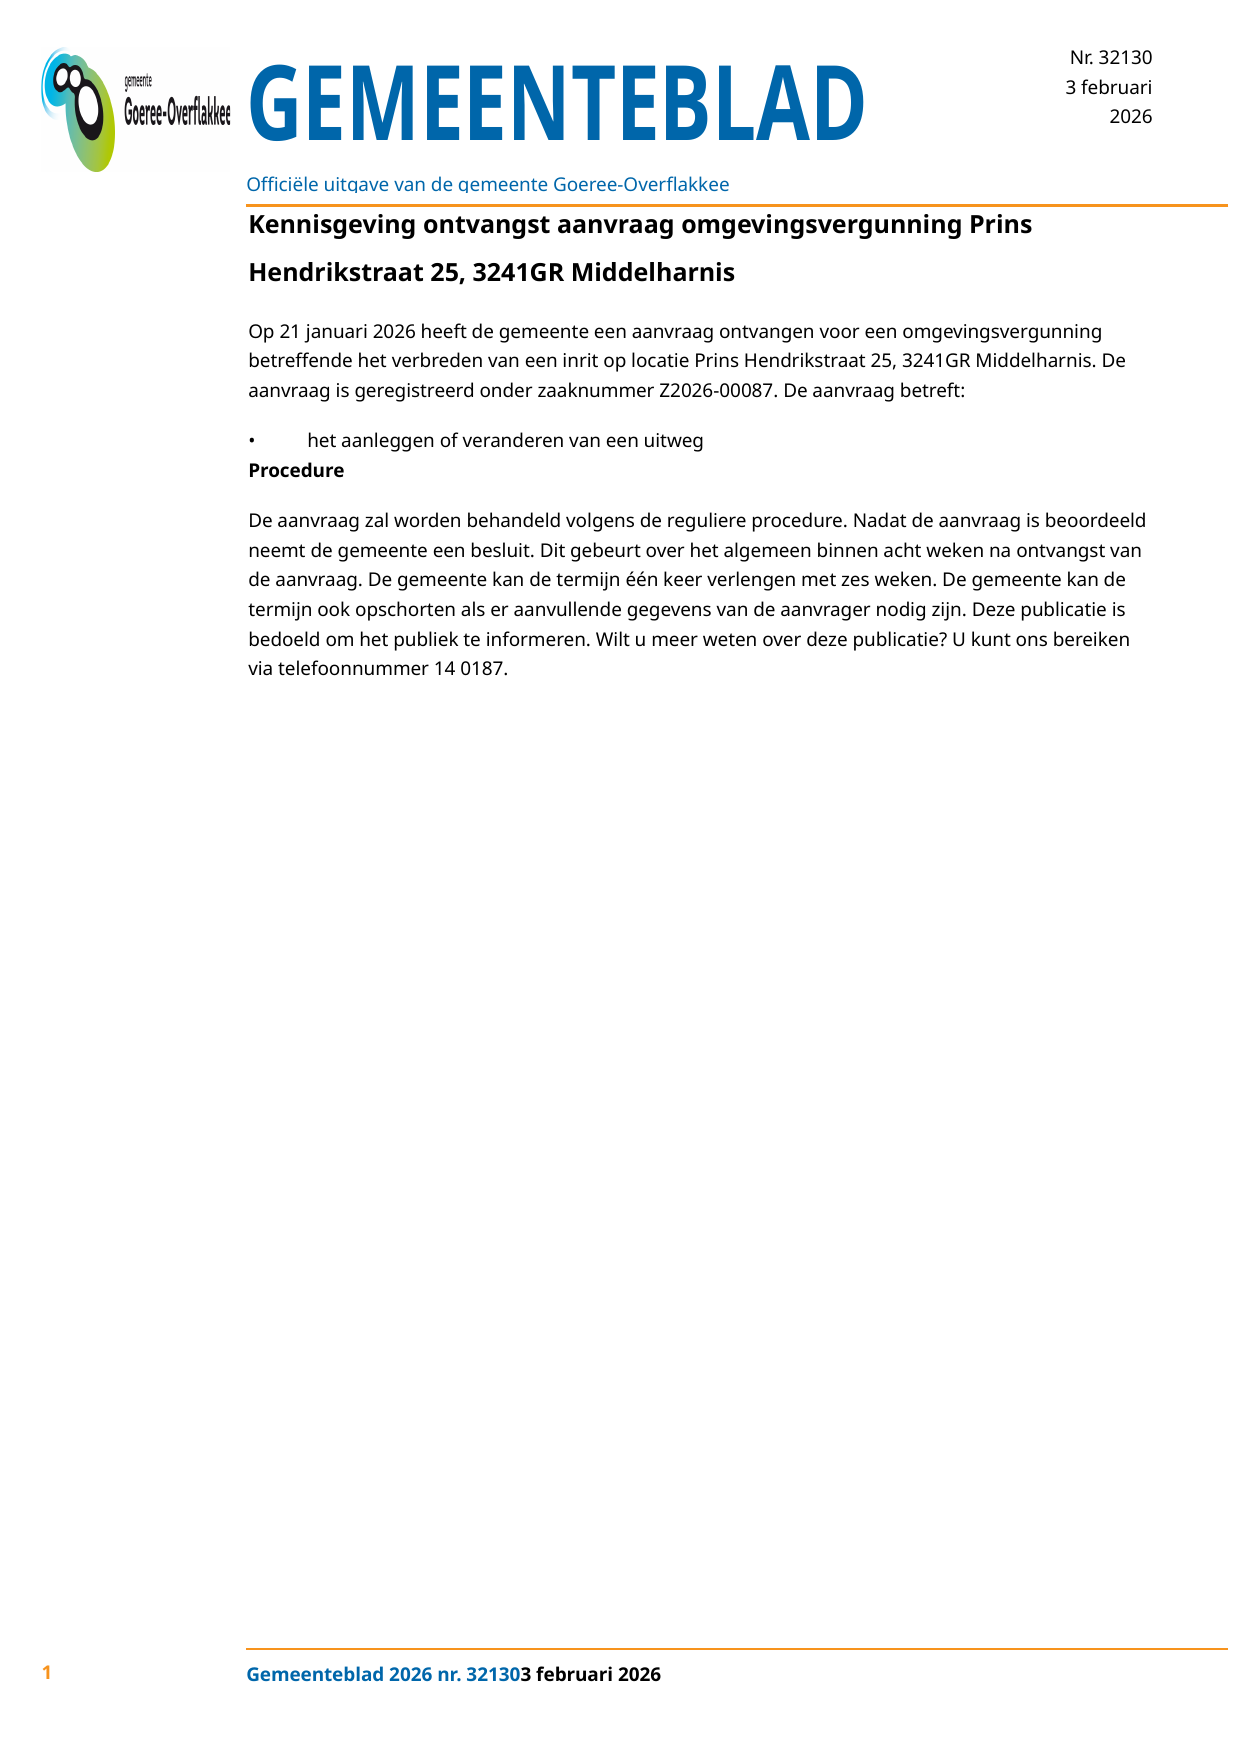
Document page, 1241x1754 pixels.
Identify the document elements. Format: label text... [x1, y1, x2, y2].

picture [41, 47, 231, 172]
text Op 21 januari 2026 heeft de gemeente een aanvraag ontvangen voor een omgevingsvergunning betreffende het verbreden van een inrit op locatie Prins Hendrikstraat 25, 3241GR Middelharnis. De aanvraag is geregistreerd onder zaaknummer Z2026-00087. De aanvraag betreft: [248, 318, 1152, 403]
text De aanvraag zal worden behandeld volgens de reguliere procedure. Nadat de aanvraag is beoordeeld neemt de gemeente een besluit. Dit gebeurt over het algemeen binnen acht weken na ontvangst van de aanvraag. De gemeente kan de termijn één keer verlengen met zes weken. De gemeente kan de termijn ook opschorten als er aanvullende gegevens van de aanvrager nodig zijn. Deze publicatie is bedoeld om het publiek te informeren. Wilt u meer weten over deze publicatie? U kunt ons bereiken via telefoonnummer 14 0187. [248, 507, 1152, 681]
list het aanleggen of veranderen van een uitweg [248, 427, 1152, 453]
text Procedure [248, 457, 1152, 483]
text Kennisgeving ontvangst aanvraag omgevingsvergunning Prins Hendrikstraat 25, 3241GR Middelharnis [248, 207, 1152, 288]
